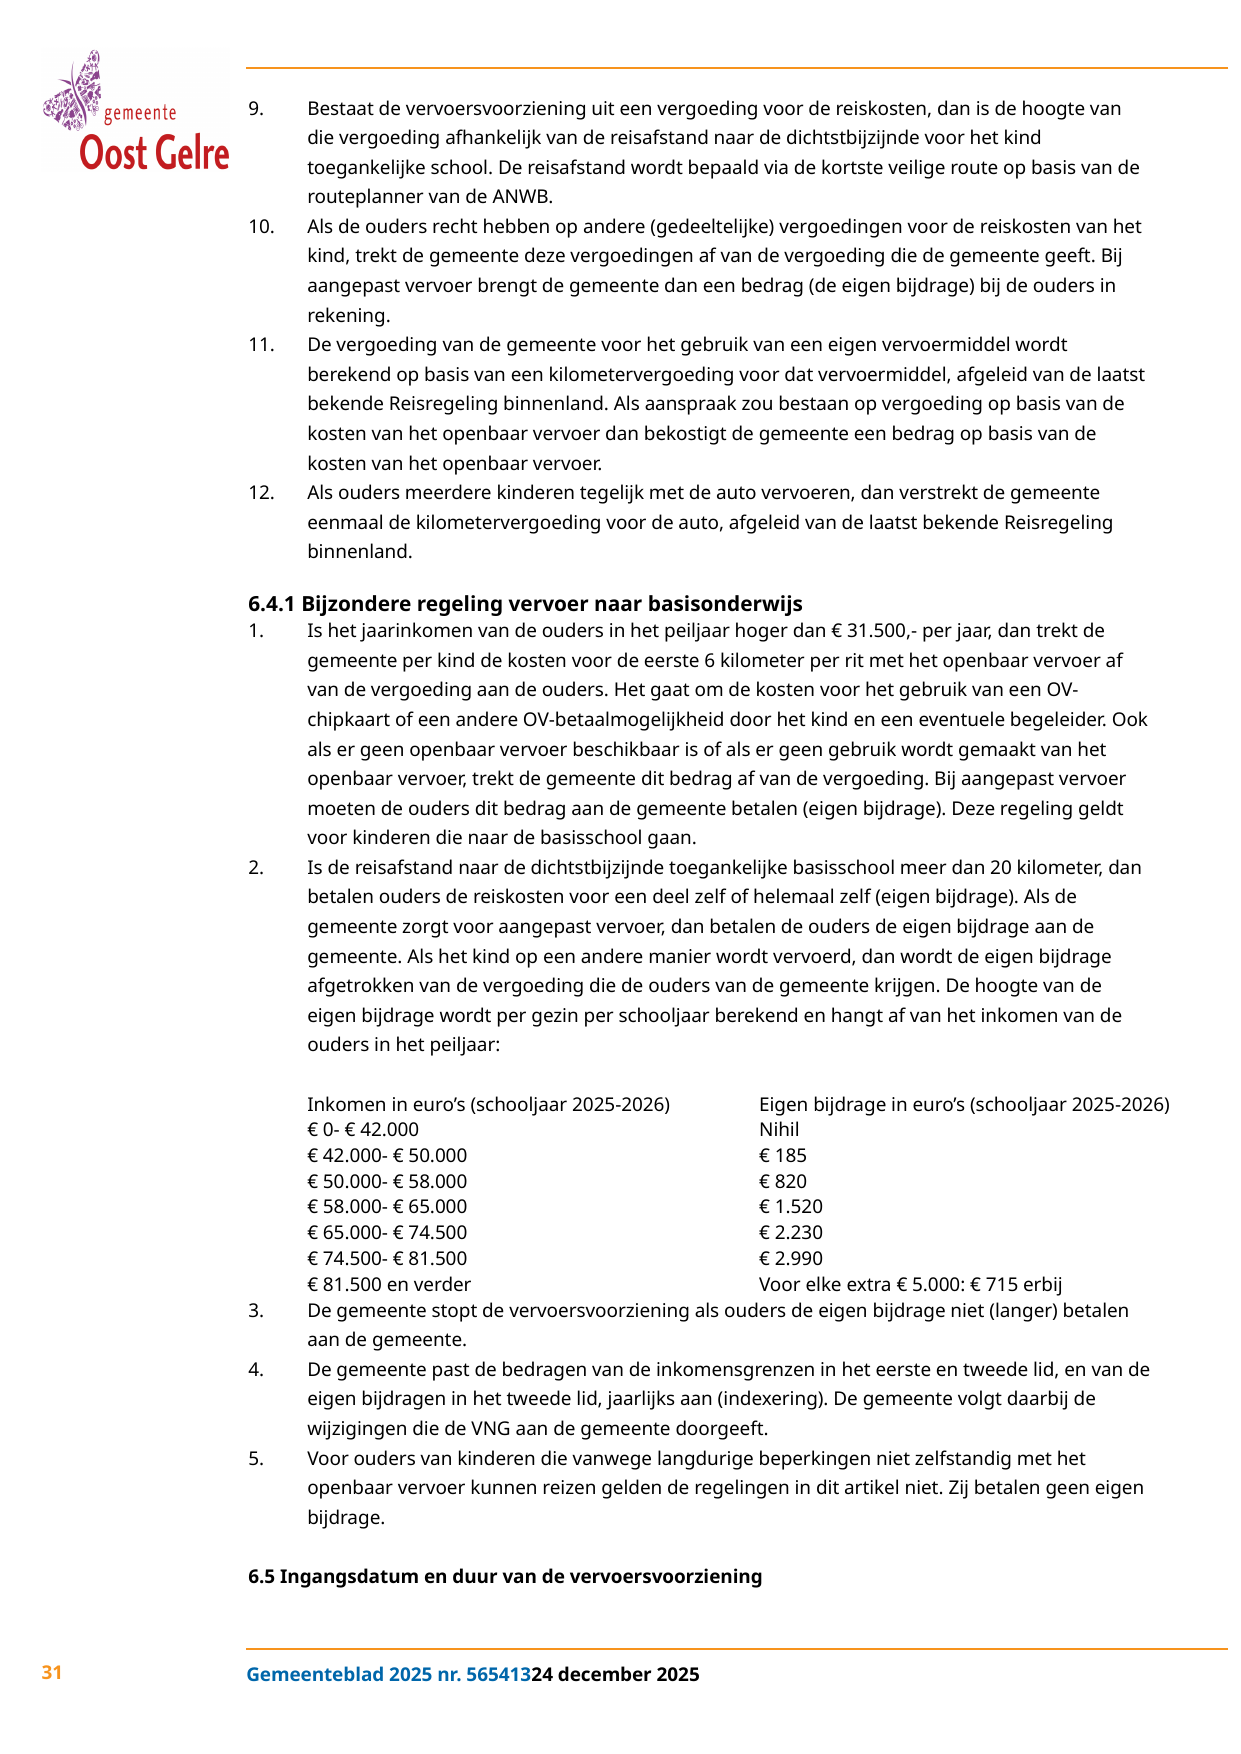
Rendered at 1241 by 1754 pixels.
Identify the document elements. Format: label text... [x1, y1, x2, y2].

table_cell € 185 [759, 1142, 1211, 1168]
table_header Inkomen in euro’s (schooljaar 2025-2026) [307, 1091, 759, 1117]
picture [41, 47, 231, 172]
list Als ouders meerdere kinderen tegelijk met de auto vervoeren, dan verstrekt de gemeente eenmaal de kilometervergoeding voor de auto, afgeleid van de laatst bekende Reisregeling binnenland. [248, 479, 1152, 564]
list De vergoeding van de gemeente voor het gebruik van een eigen vervoermiddel wordt berekend op basis van een kilometervergoeding voor dat vervoermiddel, afgeleid van de laatst bekende Reisregeling binnenland. Als aanspraak zou bestaan op vergoeding op basis van de kosten van het openbaar vervoer dan bekostigt de gemeente een bedrag op basis van de kosten van het openbaar vervoer. [248, 331, 1152, 476]
table_cell € 65.000- € 74.500 [307, 1220, 759, 1245]
table_cell € 50.000- € 58.000 [307, 1168, 759, 1194]
list De gemeente past de bedragen van de inkomensgrenzen in het eerste en tweede lid, en van de eigen bijdragen in het tweede lid, jaarlijks aan (indexering). De gemeente volgt daarbij de wijzigingen die de VNG aan de gemeente doorgeeft. [248, 1356, 1152, 1441]
list Als de ouders recht hebben op andere (gedeeltelijke) vergoedingen voor de reiskosten van het kind, trekt de gemeente deze vergoedingen af van de vergoeding die de gemeente geeft. Bij aangepast vervoer brengt de gemeente dan een bedrag (de eigen bijdrage) bij de ouders in rekening. [248, 213, 1152, 328]
list De gemeente stopt de vervoersvoorziening als ouders de eigen bijdrage niet (langer) betalen aan de gemeente. [248, 1297, 1152, 1352]
table_cell € 2.230 [759, 1220, 1211, 1245]
list Is de reisafstand naar de dichtstbijzijnde toegankelijke basisschool meer dan 20 kilometer, dan betalen ouders de reiskosten voor een deel zelf of helemaal zelf (eigen bijdrage). Als de gemeente zorgt voor aangepast vervoer, dan betalen de ouders de eigen bijdrage aan de gemeente. Als het kind op een andere manier wordt vervoerd, dan wordt de eigen bijdrage afgetrokken van de vergoeding die de ouders van de gemeente krijgen. De hoogte van de eigen bijdrage wordt per gezin per schooljaar berekend en hangt af van het inkomen van de ouders in het peiljaar: [248, 854, 1152, 1057]
table_cell Voor elke extra € 5.000: € 715 erbij [759, 1271, 1211, 1297]
text 6.5 Ingangsdatum en duur van de vervoersvoorziening [248, 1563, 1152, 1589]
table_cell € 2.990 [759, 1245, 1211, 1271]
table_cell € 820 [759, 1168, 1211, 1194]
list Is het jaarinkomen van de ouders in het peiljaar hoger dan € 31.500,- per jaar, dan trekt de gemeente per kind de kosten voor de eerste 6 kilometer per rit met het openbaar vervoer af van de vergoeding aan de ouders. Het gaat om de kosten voor het gebruik van een OV-chipkaart of een andere OV-betaalmogelijkheid door het kind en een eventuele begeleider. Ook als er geen openbaar vervoer beschikbaar is of als er geen gebruik wordt gemaakt van het openbaar vervoer, trekt de gemeente dit bedrag af van de vergoeding. Bij aangepast vervoer moeten de ouders dit bedrag aan de gemeente betalen (eigen bijdrage). Deze regeling geldt voor kinderen die naar de basisschool gaan. [248, 617, 1152, 850]
table_header Eigen bijdrage in euro’s (schooljaar 2025-2026) [759, 1091, 1211, 1117]
table_cell € 42.000- € 50.000 [307, 1142, 759, 1168]
table_cell € 58.000- € 65.000 [307, 1194, 759, 1219]
text 6.4.1 Bijzondere regeling vervoer naar basisonderwijs [248, 589, 1152, 617]
list Bestaat de vervoersvoorziening uit een vergoeding voor de reiskosten, dan is de hoogte van die vergoeding afhankelijk van de reisafstand naar de dichtstbijzijnde voor het kind toegankelijke school. De reisafstand wordt bepaald via de kortste veilige route op basis van de routeplanner van de ANWB. [248, 95, 1152, 209]
list Voor ouders van kinderen die vanwege langdurige beperkingen niet zelfstandig met het openbaar vervoer kunnen reizen gelden de regelingen in dit artikel niet. Zij betalen geen eigen bijdrage. [248, 1445, 1152, 1529]
table_cell Nihil [759, 1117, 1211, 1142]
table_cell € 0- € 42.000 [307, 1117, 759, 1142]
table_cell € 81.500 en verder [307, 1271, 759, 1297]
table_cell € 1.520 [759, 1194, 1211, 1219]
table_cell € 74.500- € 81.500 [307, 1245, 759, 1271]
